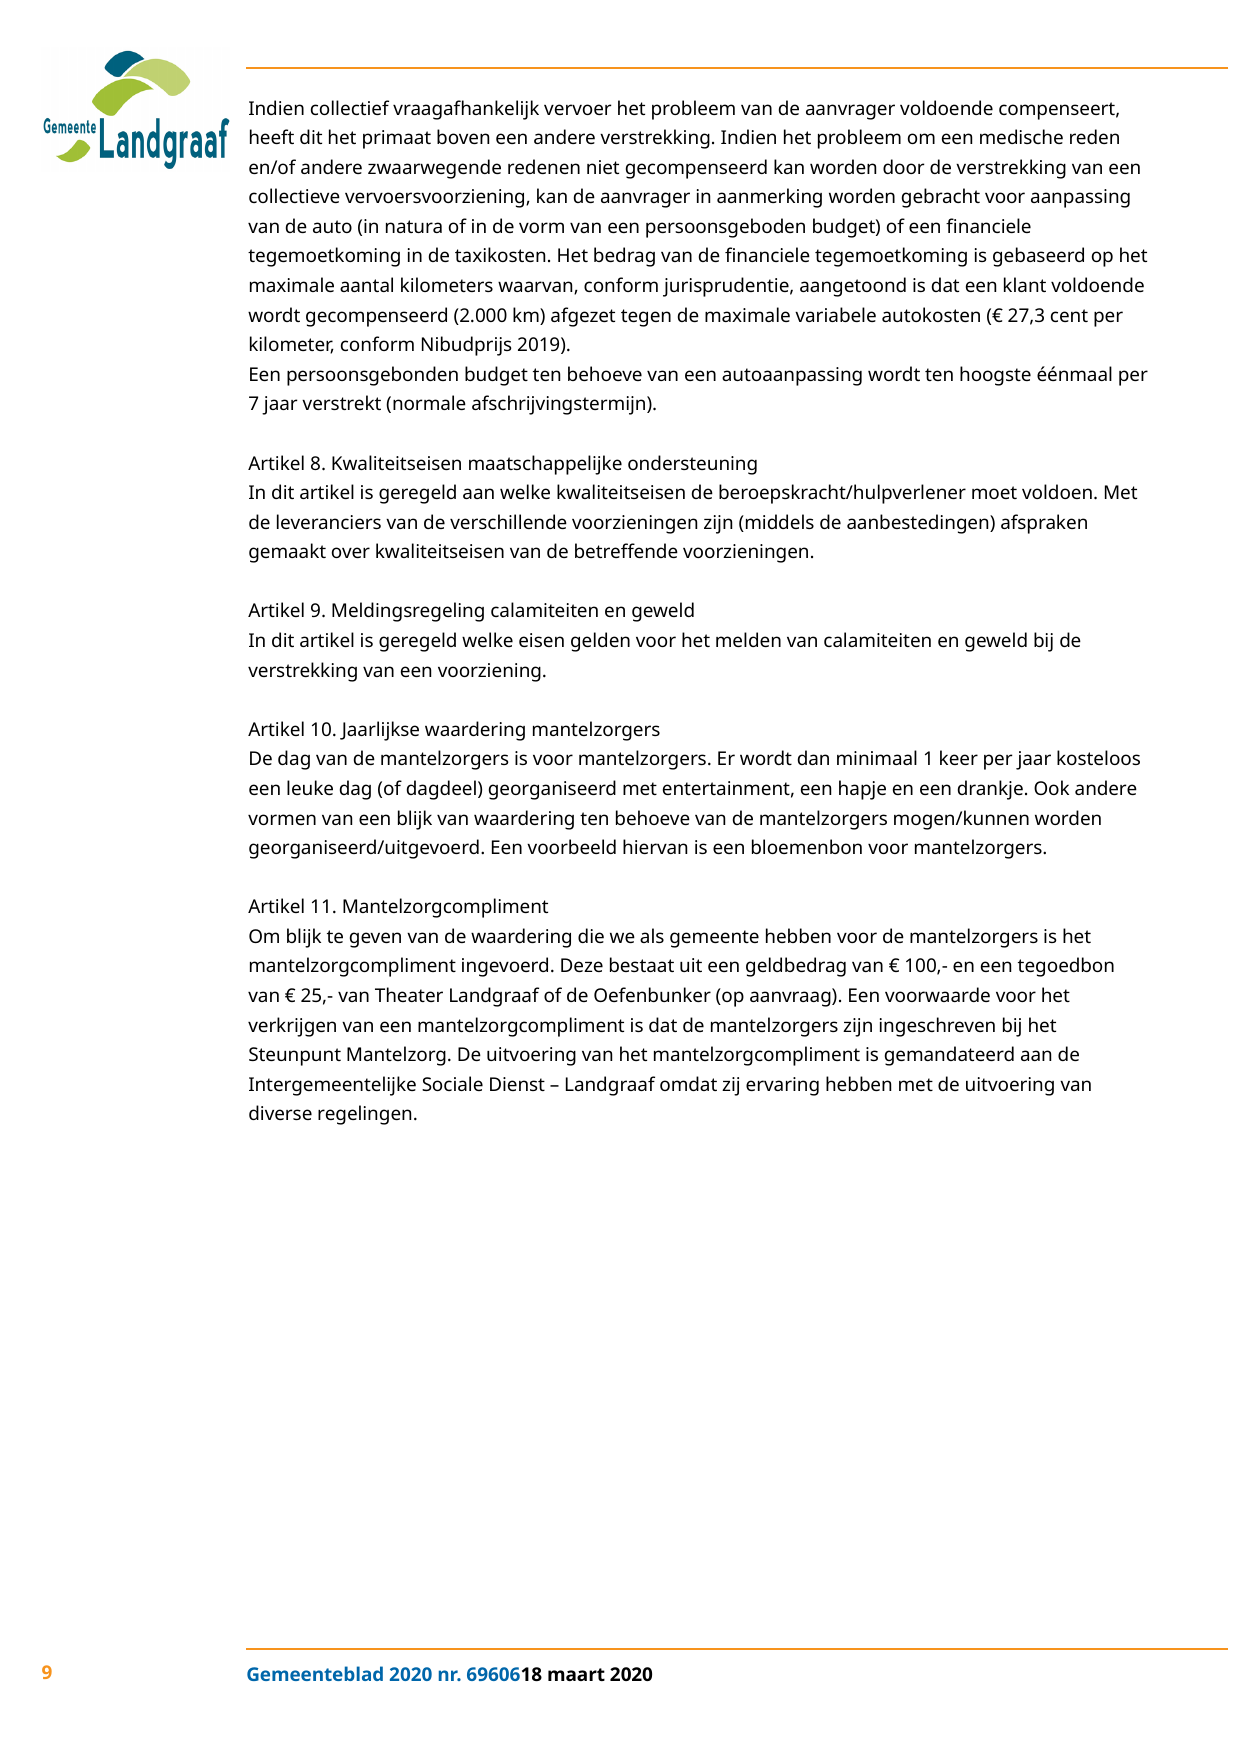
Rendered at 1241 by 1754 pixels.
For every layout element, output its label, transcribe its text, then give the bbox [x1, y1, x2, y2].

text De dag van de mantelzorgers is voor mantelzorgers. Er wordt dan minimaal 1 keer per jaar kosteloos een leuke dag (of dagdeel) georganiseerd met entertainment, een hapje en een drankje. Ook andere vormen van een blijk van waardering ten behoeve van de mantelzorgers mogen/kunnen worden georganiseerd/uitgevoerd. Een voorbeeld hiervan is een bloemenbon voor mantelzorgers. [248, 746, 1152, 860]
text In dit artikel is geregeld welke eisen gelden voor het melden van calamiteiten en geweld bij de verstrekking van een voorziening. [248, 627, 1152, 683]
text In dit artikel is geregeld aan welke kwaliteitseisen de beroepskracht/hulpverlener moet voldoen. Met de leveranciers van de verschillende voorzieningen zijn (middels de aanbestedingen) afspraken gemaakt over kwaliteitseisen van de betreffende voorzieningen. [248, 479, 1152, 564]
picture [41, 47, 231, 172]
text Artikel 11. Mantelzorgcompliment [248, 893, 1152, 919]
text Indien collectief vraagafhankelijk vervoer het probleem van de aanvrager voldoende compenseert, heeft dit het primaat boven een andere verstrekking. Indien het probleem om een medische reden en/of andere zwaarwegende redenen niet gecompenseerd kan worden door de verstrekking van een collectieve vervoersvoorziening, kan de aanvrager in aanmerking worden gebracht voor aanpassing van de auto (in natura of in de vorm van een persoonsgeboden budget) of een financiele tegemoetkoming in de taxikosten. Het bedrag van de financiele tegemoetkoming is gebaseerd op het maximale aantal kilometers waarvan, conform jurisprudentie, aangetoond is dat een klant voldoende wordt gecompenseerd (2.000 km) afgezet tegen de maximale variabele autokosten (€ 27,3 cent per kilometer, conform Nibudprijs 2019). [248, 95, 1152, 357]
text Artikel 10. Jaarlijkse waardering mantelzorgers [248, 716, 1152, 742]
text Artikel 8. Kwaliteitseisen maatschappelijke ondersteuning [248, 450, 1152, 476]
text Een persoonsgebonden budget ten behoeve van een autoaanpassing wordt ten hoogste éénmaal per 7 jaar verstrekt (normale afschrijvingstermijn). [248, 361, 1152, 416]
text Artikel 9. Meldingsregeling calamiteiten en geweld [248, 598, 1152, 623]
text Om blijk te geven van de waardering die we als gemeente hebben voor de mantelzorgers is het mantelzorgcompliment ingevoerd. Deze bestaat uit een geldbedrag van € 100,- en een tegoedbon van € 25,- van Theater Landgraaf of de Oefenbunker (op aanvraag). Een voorwaarde voor het verkrijgen van een mantelzorgcompliment is dat de mantelzorgers zijn ingeschreven bij het Steunpunt Mantelzorg. De uitvoering van het mantelzorgcompliment is gemandateerd aan de Intergemeentelijke Sociale Dienst – Landgraaf omdat zij ervaring hebben met de uitvoering van diverse regelingen. [248, 923, 1152, 1126]
